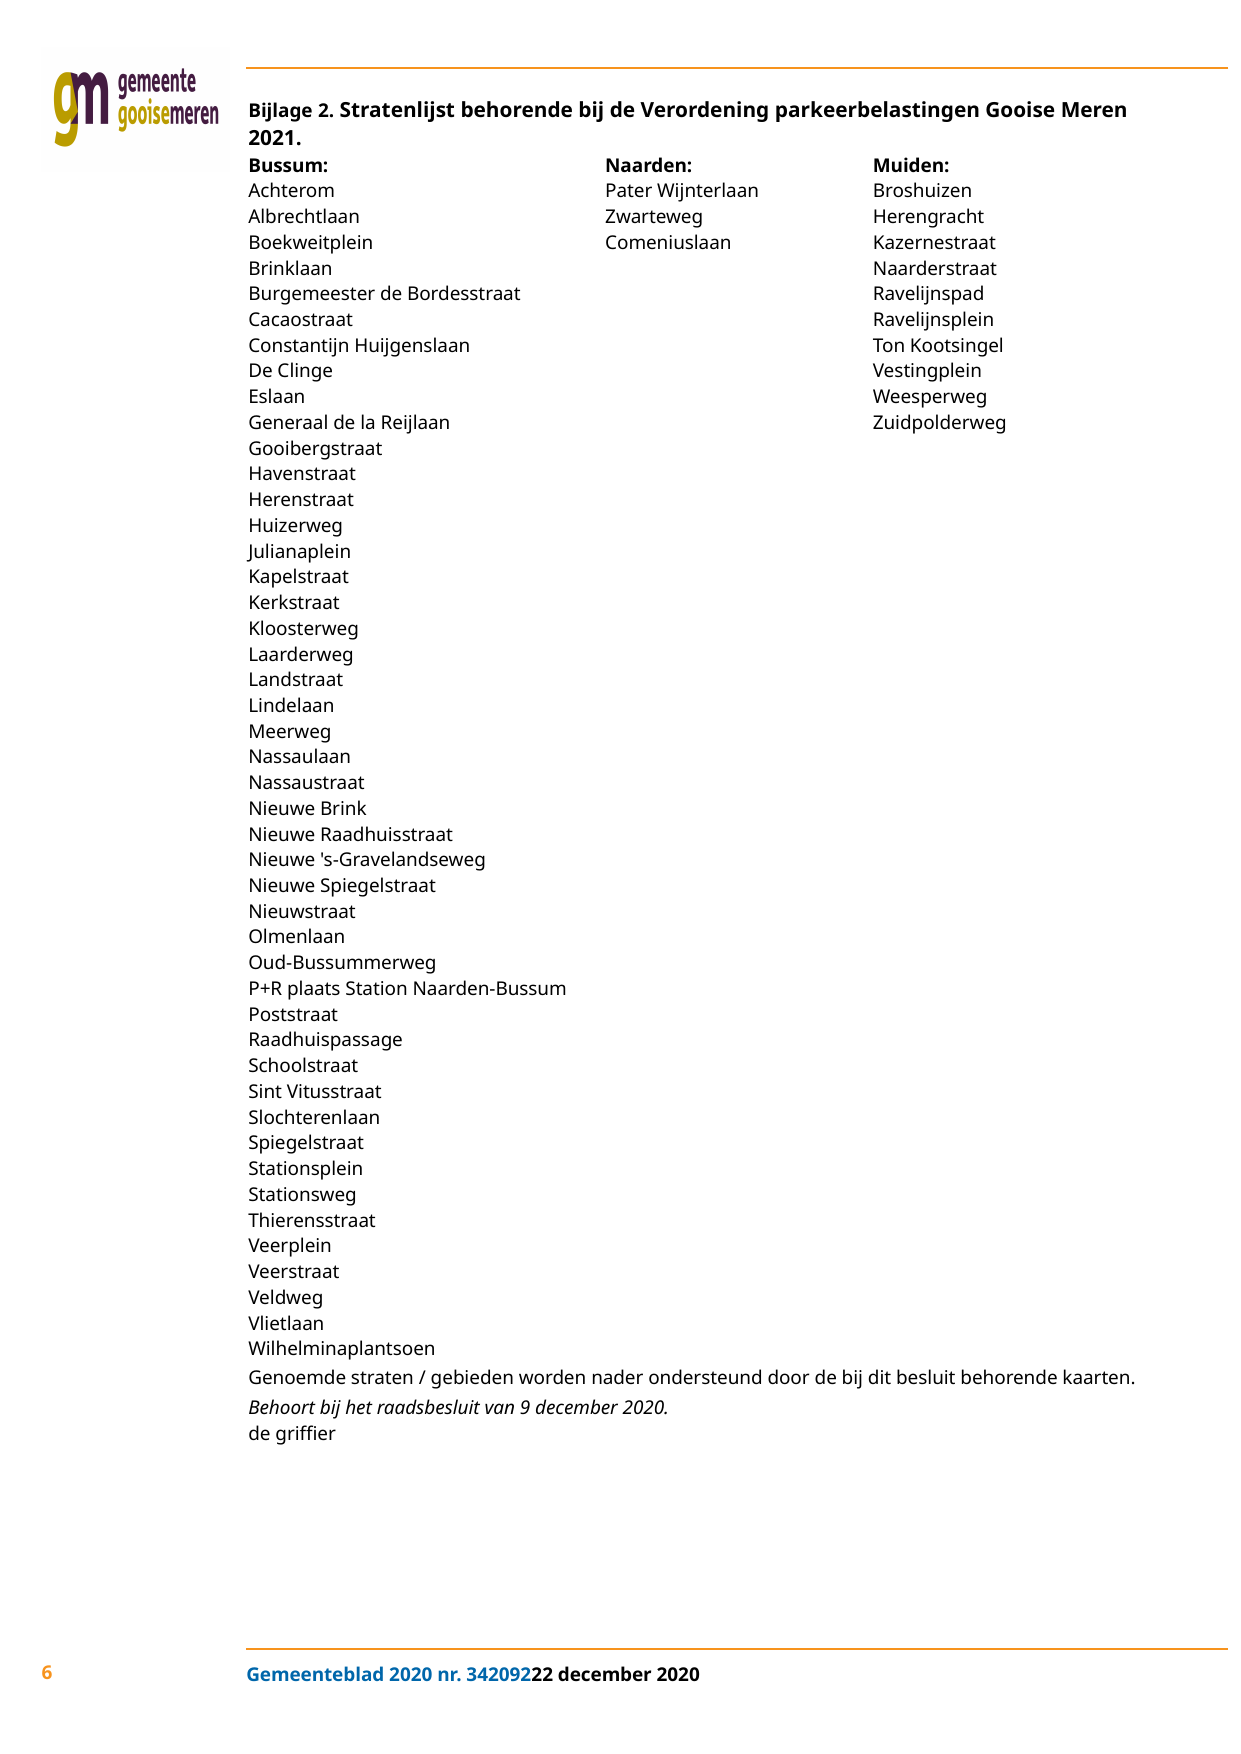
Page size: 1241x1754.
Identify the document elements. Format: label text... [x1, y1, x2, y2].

table_cell [605, 435, 873, 461]
table_cell [605, 744, 873, 769]
table_cell [605, 538, 873, 563]
table_cell [605, 1310, 873, 1335]
table_cell [605, 1130, 873, 1155]
table_cell [873, 564, 1152, 589]
table_cell Nassaustraat [248, 769, 605, 795]
table_cell [605, 358, 873, 383]
table_cell [605, 769, 873, 795]
table_cell Lindelaan [248, 692, 605, 718]
text Behoort bij het raadsbesluit van 9 december 2020. [248, 1394, 1152, 1420]
picture [41, 47, 231, 172]
table_cell [605, 898, 873, 924]
table_cell [605, 641, 873, 666]
table_cell [873, 795, 1152, 821]
table_cell [605, 1053, 873, 1078]
table_cell Ravelijnspad [873, 281, 1152, 306]
table_cell Weesperweg [873, 384, 1152, 409]
table_cell [605, 615, 873, 641]
table_cell P+R plaats Station Naarden-Bussum [248, 975, 605, 1001]
table_cell [873, 1027, 1152, 1052]
table_cell Raadhuispassage [248, 1027, 605, 1052]
table_cell [605, 847, 873, 872]
table_cell Landstraat [248, 666, 605, 692]
table_cell [605, 384, 873, 409]
table_cell Veerplein [248, 1233, 605, 1258]
table_cell Sint Vitusstraat [248, 1078, 605, 1104]
table_cell [873, 847, 1152, 872]
table_cell [873, 1233, 1152, 1258]
table_cell [605, 461, 873, 486]
table_cell Nieuwstraat [248, 898, 605, 924]
table_cell Veldweg [248, 1284, 605, 1310]
table_cell Huizerweg [248, 512, 605, 538]
table_header Bussum: [248, 152, 605, 178]
table_cell [605, 1258, 873, 1284]
table_cell [873, 641, 1152, 666]
table_cell [873, 1130, 1152, 1155]
table_cell [873, 1207, 1152, 1232]
table_cell Julianaplein [248, 538, 605, 563]
table_cell Vestingplein [873, 358, 1152, 383]
table_cell [873, 872, 1152, 898]
table_cell [605, 1207, 873, 1232]
table_cell Spiegelstraat [248, 1130, 605, 1155]
table_cell Pater Wijnterlaan [605, 178, 873, 203]
table_cell Nieuwe Raadhuisstraat [248, 821, 605, 847]
table_cell [873, 1053, 1152, 1078]
table_cell [605, 1233, 873, 1258]
table_cell [873, 744, 1152, 769]
table_cell Boekweitplein [248, 229, 605, 255]
table_cell [605, 306, 873, 332]
table_cell [605, 950, 873, 975]
table_cell [873, 666, 1152, 692]
table_cell [605, 255, 873, 281]
table_cell Stationsweg [248, 1181, 605, 1207]
table_cell [873, 718, 1152, 744]
table_cell Achterom [248, 178, 605, 203]
text Genoemde straten / gebieden worden nader ondersteund door de bij dit besluit behorende kaarten. [248, 1364, 1152, 1390]
table_cell Cacaostraat [248, 306, 605, 332]
table_cell [873, 1181, 1152, 1207]
table_cell Nieuwe 's-Gravelandseweg [248, 847, 605, 872]
table_cell [605, 1078, 873, 1104]
table_cell [873, 538, 1152, 563]
table_cell [873, 1335, 1152, 1361]
table_cell Kazernestraat [873, 229, 1152, 255]
table_cell [605, 409, 873, 435]
table_cell [605, 1155, 873, 1181]
table_cell [873, 1258, 1152, 1284]
text de griffier [248, 1420, 1152, 1445]
table_cell [873, 486, 1152, 512]
table_cell [873, 1104, 1152, 1129]
table_cell [605, 872, 873, 898]
table_cell [873, 435, 1152, 461]
table_cell Comeniuslaan [605, 229, 873, 255]
table_cell [605, 589, 873, 615]
table_cell Stationsplein [248, 1155, 605, 1181]
table_cell Vlietlaan [248, 1310, 605, 1335]
table_cell Nieuwe Spiegelstraat [248, 872, 605, 898]
table_cell [605, 1335, 873, 1361]
table_cell [605, 975, 873, 1001]
table_cell Brinklaan [248, 255, 605, 281]
table_cell [873, 1078, 1152, 1104]
table_cell [605, 1284, 873, 1310]
table_cell [873, 924, 1152, 949]
table_cell [605, 1104, 873, 1129]
table_cell Wilhelminaplantsoen [248, 1335, 605, 1361]
table_cell [873, 769, 1152, 795]
table_cell Albrechtlaan [248, 203, 605, 229]
table_cell [605, 281, 873, 306]
table_cell Zuidpolderweg [873, 409, 1152, 435]
table_cell [873, 461, 1152, 486]
table_cell Kerkstraat [248, 589, 605, 615]
table_cell [873, 692, 1152, 718]
table_cell [605, 821, 873, 847]
table_cell [873, 615, 1152, 641]
table_cell Havenstraat [248, 461, 605, 486]
table_cell [873, 975, 1152, 1001]
table_cell [873, 589, 1152, 615]
table_cell [605, 1001, 873, 1027]
table_cell Gooibergstraat [248, 435, 605, 461]
table_cell Kapelstraat [248, 564, 605, 589]
table_cell [873, 512, 1152, 538]
table_cell [873, 950, 1152, 975]
table_cell [605, 332, 873, 358]
table_cell [605, 692, 873, 718]
table_cell [605, 1181, 873, 1207]
table_cell Olmenlaan [248, 924, 605, 949]
table_cell [873, 821, 1152, 847]
table_cell Schoolstraat [248, 1053, 605, 1078]
table_cell [605, 666, 873, 692]
table_cell Thierensstraat [248, 1207, 605, 1232]
table_cell Veerstraat [248, 1258, 605, 1284]
table_cell Zwarteweg [605, 203, 873, 229]
text Bijlage 2. Stratenlijst behorende bij de Verordening parkeerbelastingen Gooise Meren 2021. [248, 95, 1152, 152]
table_cell Oud-Bussummerweg [248, 950, 605, 975]
table_cell Meerweg [248, 718, 605, 744]
table_cell Constantijn Huijgenslaan [248, 332, 605, 358]
table_cell Herenstraat [248, 486, 605, 512]
table_cell [605, 512, 873, 538]
table_cell Eslaan [248, 384, 605, 409]
table_cell De Clinge [248, 358, 605, 383]
table_cell Broshuizen [873, 178, 1152, 203]
table_cell Generaal de la Reijlaan [248, 409, 605, 435]
table_cell [605, 1027, 873, 1052]
table_cell Herengracht [873, 203, 1152, 229]
table_cell Kloosterweg [248, 615, 605, 641]
table_cell Ton Kootsingel [873, 332, 1152, 358]
table_cell [873, 1001, 1152, 1027]
table_cell [605, 564, 873, 589]
table_cell [605, 924, 873, 949]
table_cell [605, 795, 873, 821]
table_cell Laarderweg [248, 641, 605, 666]
table_cell Nieuwe Brink [248, 795, 605, 821]
table_cell Ravelijnsplein [873, 306, 1152, 332]
table_cell Burgemeester de Bordesstraat [248, 281, 605, 306]
table_cell Naarderstraat [873, 255, 1152, 281]
table_cell Nassaulaan [248, 744, 605, 769]
table_header Muiden: [873, 152, 1152, 178]
table_cell Slochterenlaan [248, 1104, 605, 1129]
table_cell [605, 718, 873, 744]
table_cell Poststraat [248, 1001, 605, 1027]
table_cell [873, 1284, 1152, 1310]
table_cell [873, 898, 1152, 924]
table_cell [873, 1310, 1152, 1335]
table_cell [873, 1155, 1152, 1181]
table_cell [605, 486, 873, 512]
table_header Naarden: [605, 152, 873, 178]
